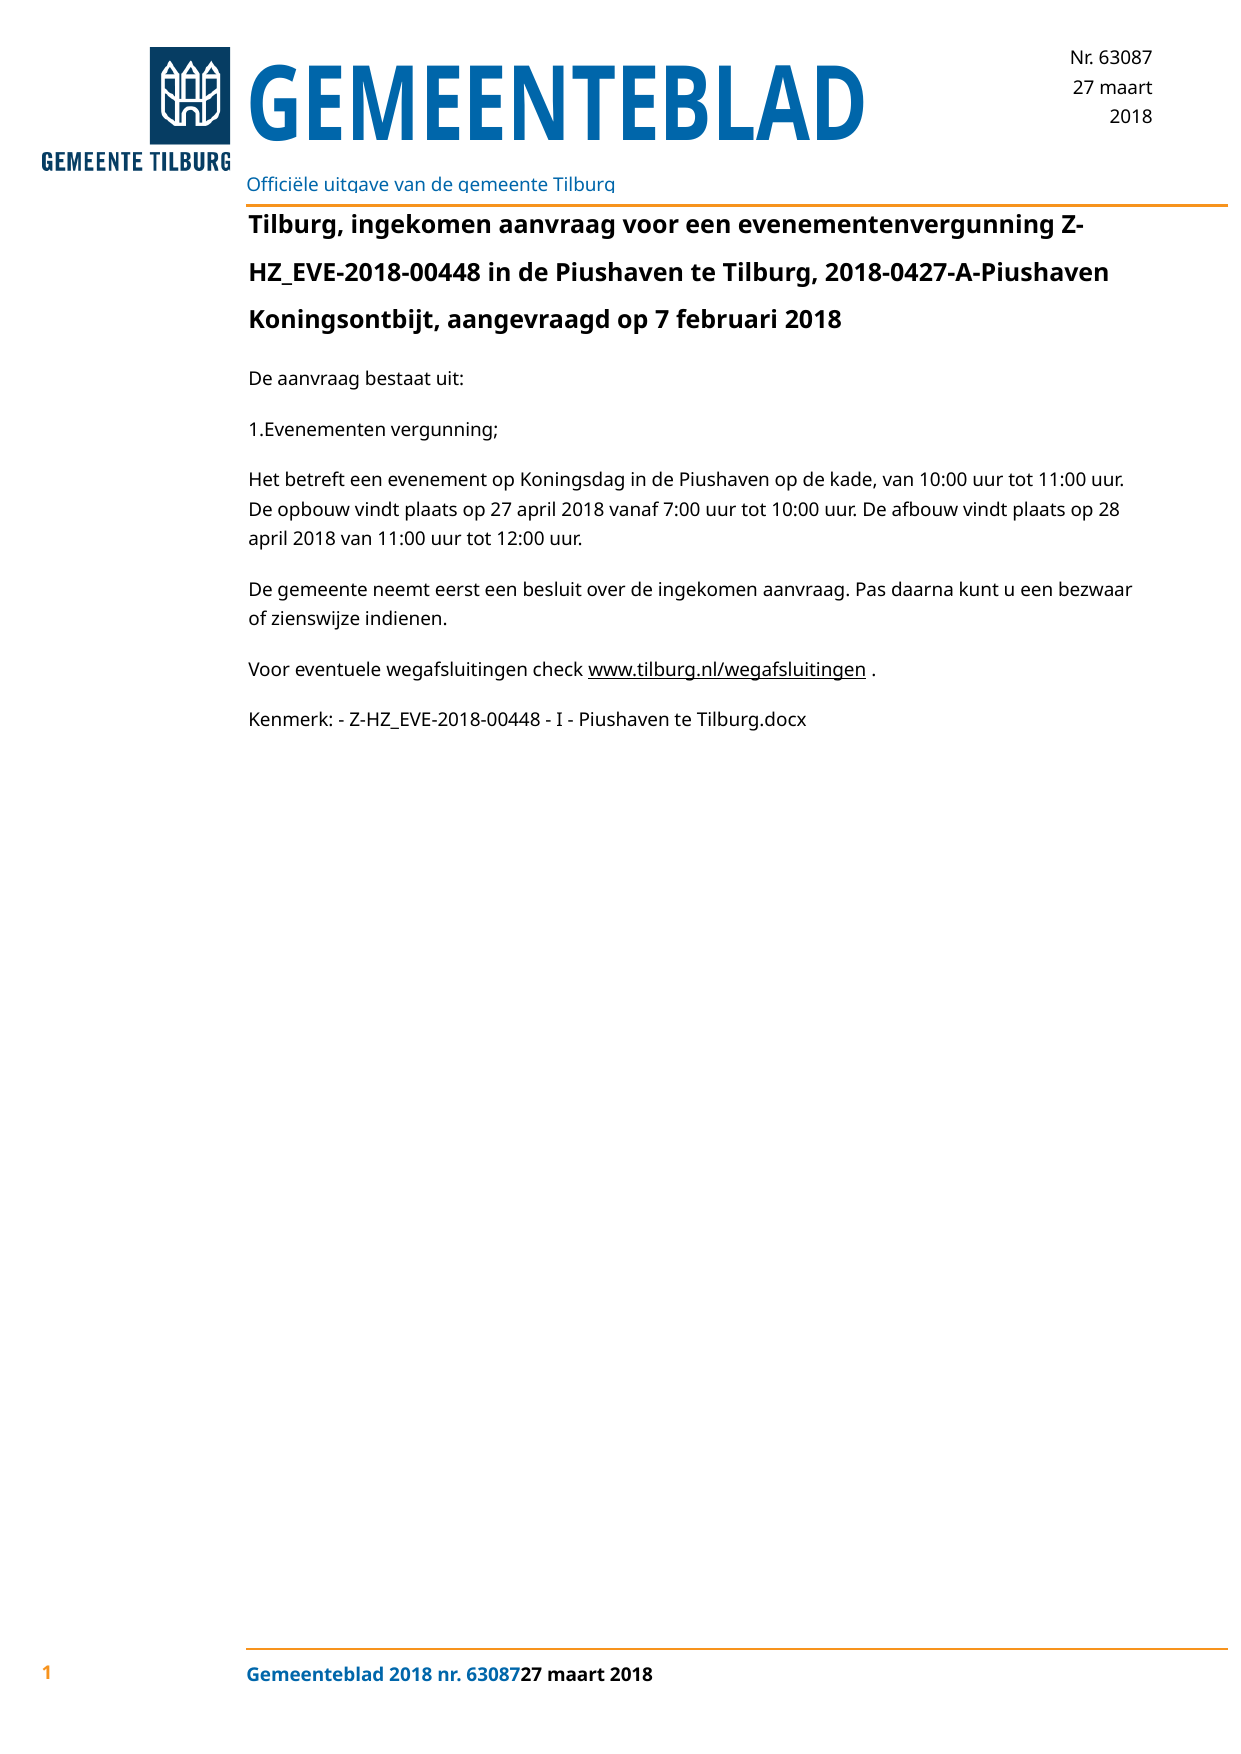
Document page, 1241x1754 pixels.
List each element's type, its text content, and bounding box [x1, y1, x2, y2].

text Het betreft een evenement op Koningsdag in de Piushaven op de kade, van 10:00 uur tot 11:00 uur. De opbouw vindt plaats op 27 april 2018 vanaf 7:00 uur tot 10:00 uur. De afbouw vindt plaats op 28 april 2018 van 11:00 uur tot 12:00 uur. [248, 466, 1152, 551]
text De gemeente neemt eerst een besluit over de ingekomen aanvraag. Pas daarna kunt u een bezwaar of zienswijze indienen. [248, 576, 1152, 631]
text De aanvraag bestaat uit: [248, 366, 1152, 391]
text 1.Evenementen vergunning; [248, 416, 1152, 442]
text Kenmerk: - Z-HZ_EVE-2018-00448 - I - Piushaven te Tilburg.docx [248, 706, 1152, 732]
picture [41, 47, 231, 172]
text Tilburg, ingekomen aanvraag voor een evenementenvergunning Z-HZ_EVE-2018-00448 in de Piushaven te Tilburg, 2018-0427-A-Piushaven Koningsontbijt, aangevraagd op 7 februari 2018 [248, 207, 1152, 336]
text Voor eventuele wegafsluitingen check www.tilburg.nl/wegafsluitingen . [248, 656, 1152, 682]
